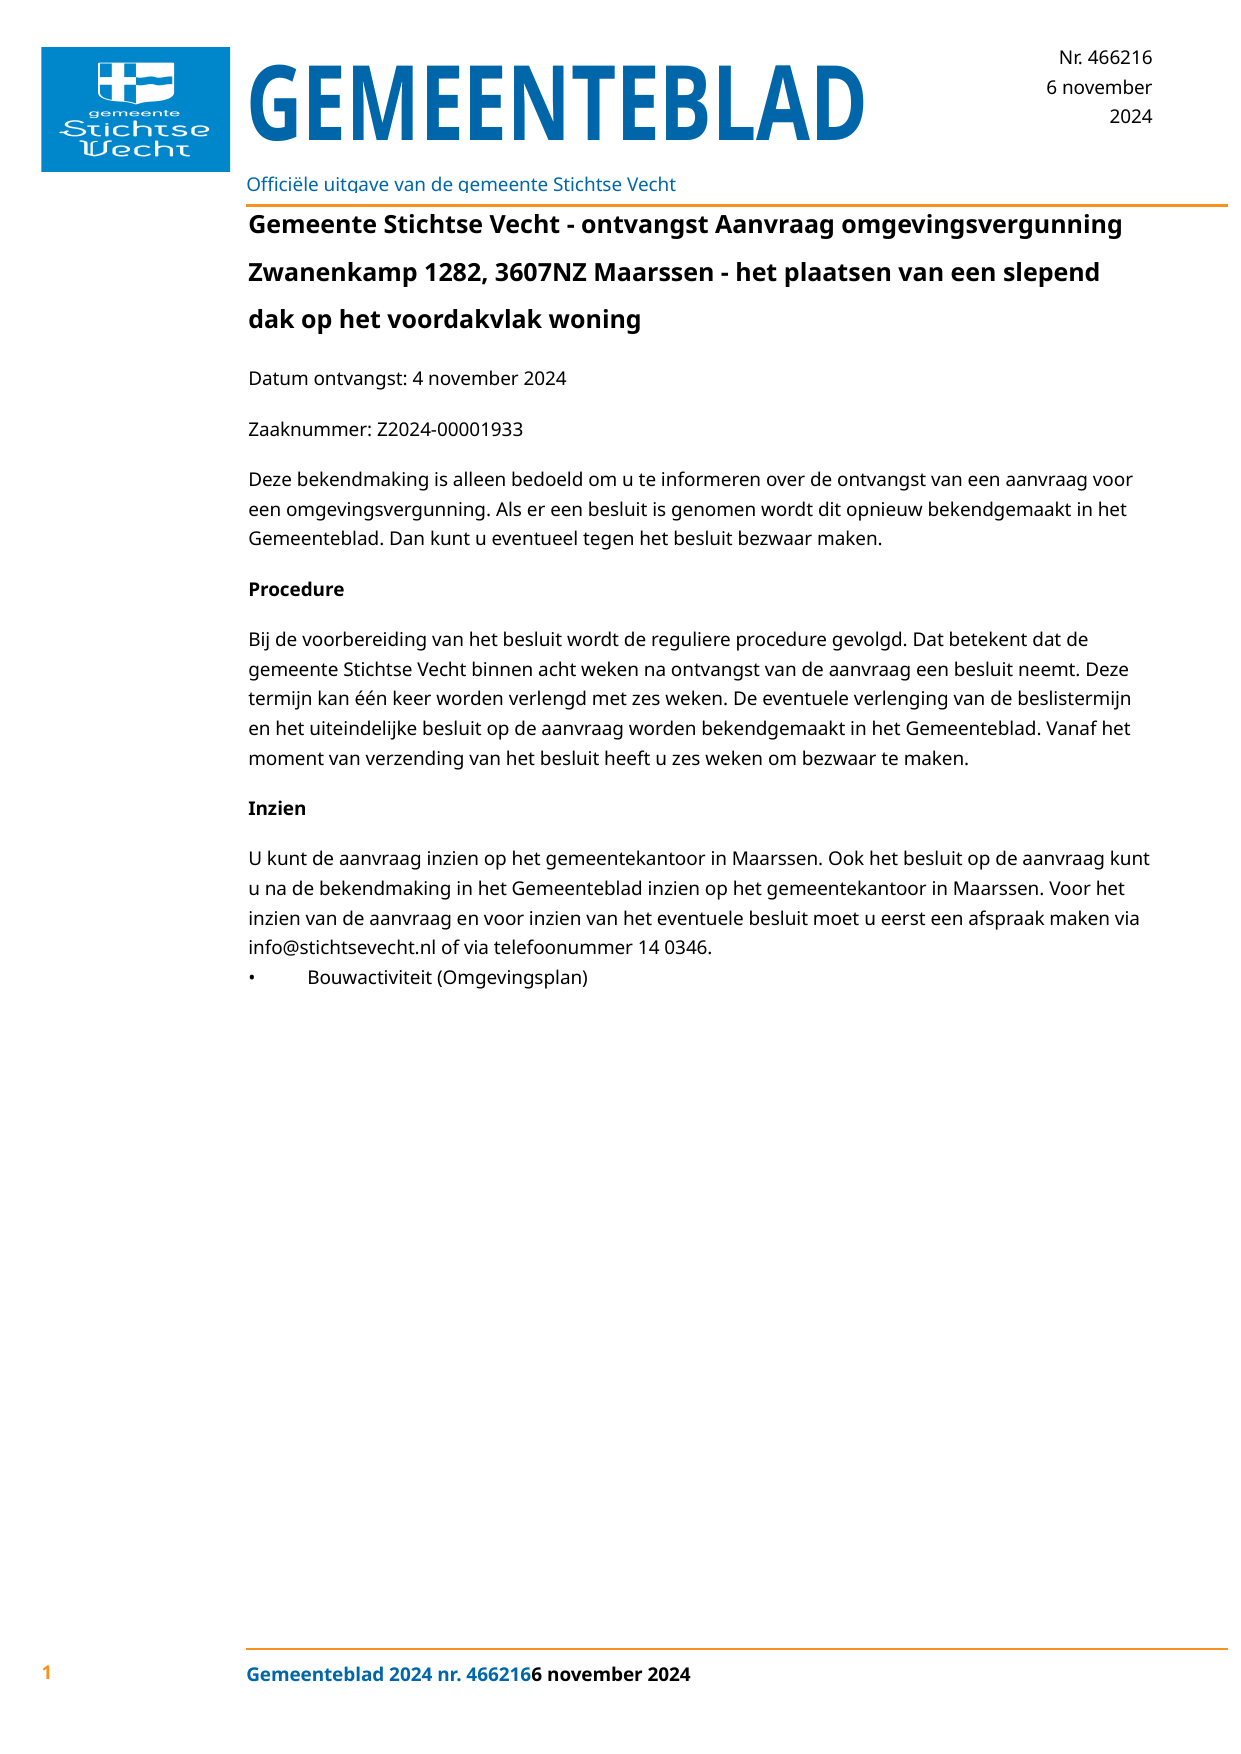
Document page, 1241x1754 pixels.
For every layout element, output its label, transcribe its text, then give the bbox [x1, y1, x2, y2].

text Inzien [248, 795, 1152, 821]
picture [99, 63, 135, 101]
text Procedure [248, 576, 1152, 602]
list Bouwactiviteit (Omgevingsplan) [248, 964, 1152, 989]
text Deze bekendmaking is alleen bedoeld om u te informeren over de ontvangst van een aanvraag voor een omgevingsvergunning. Als er een besluit is genomen wordt dit opnieuw bekendgemaakt in het Gemeenteblad. Dan kunt u eventueel tegen het besluit bezwaar maken. [248, 466, 1152, 551]
text Bij de voorbereiding van het besluit wordt de reguliere procedure gevolgd. Dat betekent dat de gemeente Stichtse Vecht binnen acht weken na ontvangst van de aanvraag een besluit neemt. Deze termijn kan één keer worden verlengd met zes weken. De eventuele verlenging van de beslistermijn en het uiteindelijke besluit op de aanvraag worden bekendgemaakt in het Gemeenteblad. Vanaf het moment van verzending van het besluit heeft u zes weken om bezwaar te maken. [248, 626, 1152, 770]
picture [137, 63, 174, 103]
text U kunt de aanvraag inzien op het gemeentekantoor in Maarssen. Ook het besluit op de aanvraag kunt u na de bekendmaking in het Gemeenteblad inzien op het gemeentekantoor in Maarssen. Voor het inzien van de aanvraag en voor inzien van het eventuele besluit moet u eerst een afspraak maken via info@stichtsevecht.nl of via telefoonummer 14 0346. [248, 846, 1152, 960]
text Zaaknummer: Z2024-00001933 [248, 416, 1152, 442]
text Gemeente Stichtse Vecht - ontvangst Aanvraag omgevingsvergunning Zwanenkamp 1282, 3607NZ Maarssen - het plaatsen van een slepend dak op het voordakvlak woning [248, 207, 1152, 336]
text Datum ontvangst: 4 november 2024 [248, 366, 1152, 391]
